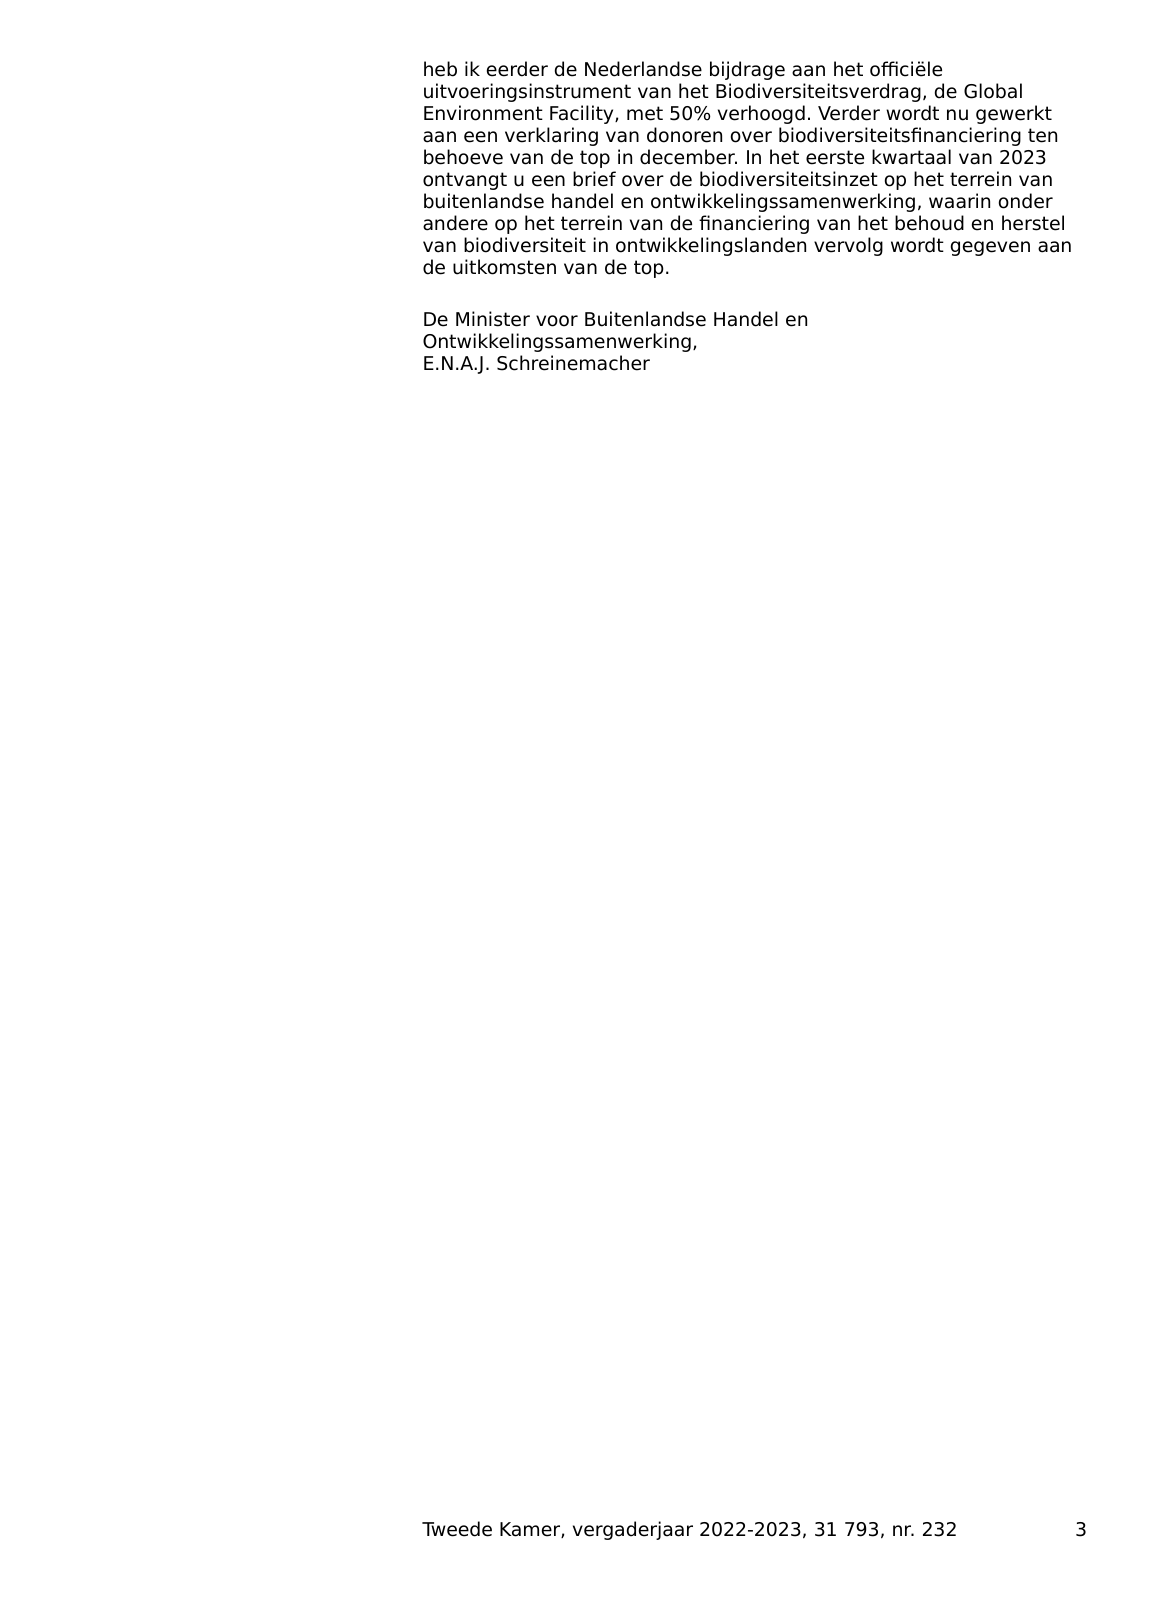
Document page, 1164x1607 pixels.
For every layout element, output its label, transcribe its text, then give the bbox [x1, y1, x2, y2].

text De Minister voor Buitenlandse Handel en Ontwikkelingssamenwerking, E.N.A.J. Schreinemacher [422, 309, 1087, 375]
text heb ik eerder de Nederlandse bijdrage aan het officiële uitvoeringsinstrument van het Biodiversiteitsverdrag, de Global Environment Facility, met 50% verhoogd. Verder wordt nu gewerkt aan een verklaring van donoren over biodiversiteitsfinanciering ten behoeve van de top in december. In het eerste kwartaal van 2023 ontvangt u een brief over de biodiversiteitsinzet op het terrein van buitenlandse handel en ontwikkelingssamenwerking, waarin onder andere op het terrein van de financiering van het behoud en herstel van biodiversiteit in ontwikkelingslanden vervolg wordt gegeven aan de uitkomsten van de top. [422, 59, 1087, 279]
